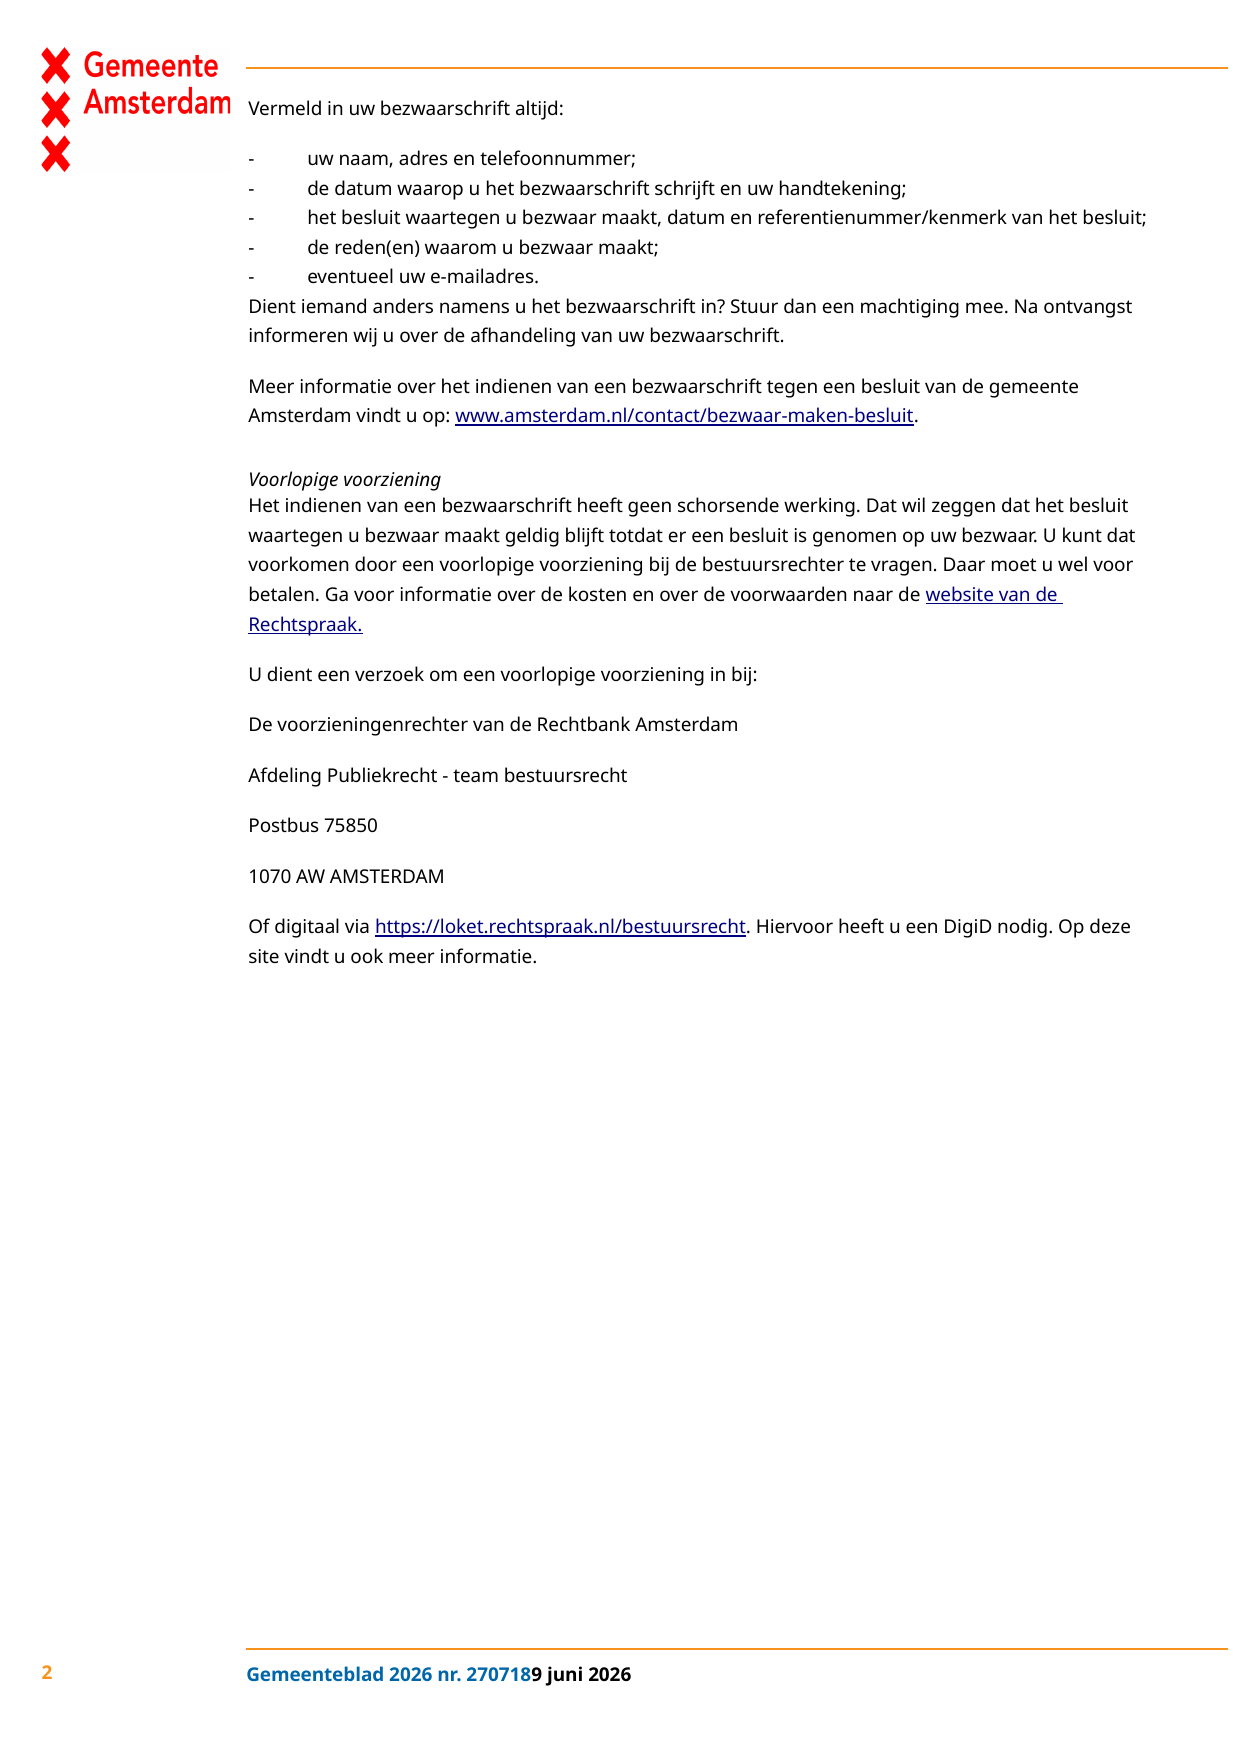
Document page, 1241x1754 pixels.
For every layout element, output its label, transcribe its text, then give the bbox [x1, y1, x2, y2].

text Of digitaal via https://loket.rechtspraak.nl/bestuursrecht. Hiervoor heeft u een DigiD nodig. Op deze site vindt u ook meer informatie. [248, 913, 1152, 968]
list eventueel uw e-mailadres. [248, 263, 1152, 289]
picture [41, 47, 231, 172]
text De voorzieningenrechter van de Rechtbank Amsterdam [248, 712, 1152, 737]
list de datum waarop u het bezwaarschrift schrijft en uw handtekening; [248, 175, 1152, 201]
text Dient iemand anders namens u het bezwaarschrift in? Stuur dan een machtiging mee. Na ontvangst informeren wij u over de afhandeling van uw bezwaarschrift. [248, 293, 1152, 348]
list uw naam, adres en telefoonnummer; [248, 145, 1152, 171]
text Het indienen van een bezwaarschrift heeft geen schorsende werking. Dat wil zeggen dat het besluit waartegen u bezwaar maakt geldig blijft totdat er een besluit is genomen op uw bezwaar. U kunt dat voorkomen door een voorlopige voorziening bij de bestuursrechter te vragen. Daar moet u wel voor betalen. Ga voor informatie over de kosten en over de voorwaarden naar de website van de Rechtspraak. [248, 492, 1152, 636]
text 1070 AW AMSTERDAM [248, 863, 1152, 888]
text U dient een verzoek om een voorlopige voorziening in bij: [248, 661, 1152, 687]
text Postbus 75850 [248, 812, 1152, 838]
text Afdeling Publiekrecht - team bestuursrecht [248, 762, 1152, 788]
list het besluit waartegen u bezwaar maakt, datum en referentienummer/kenmerk van het besluit; [248, 204, 1152, 230]
text Meer informatie over het indienen van een bezwaarschrift tegen een besluit van de gemeente Amsterdam vindt u op: www.amsterdam.nl/contact/bezwaar-maken-besluit. [248, 373, 1152, 428]
text Voorlopige voorziening [248, 467, 1152, 492]
text Vermeld in uw bezwaarschrift altijd: [248, 95, 1152, 121]
list de reden(en) waarom u bezwaar maakt; [248, 234, 1152, 260]
